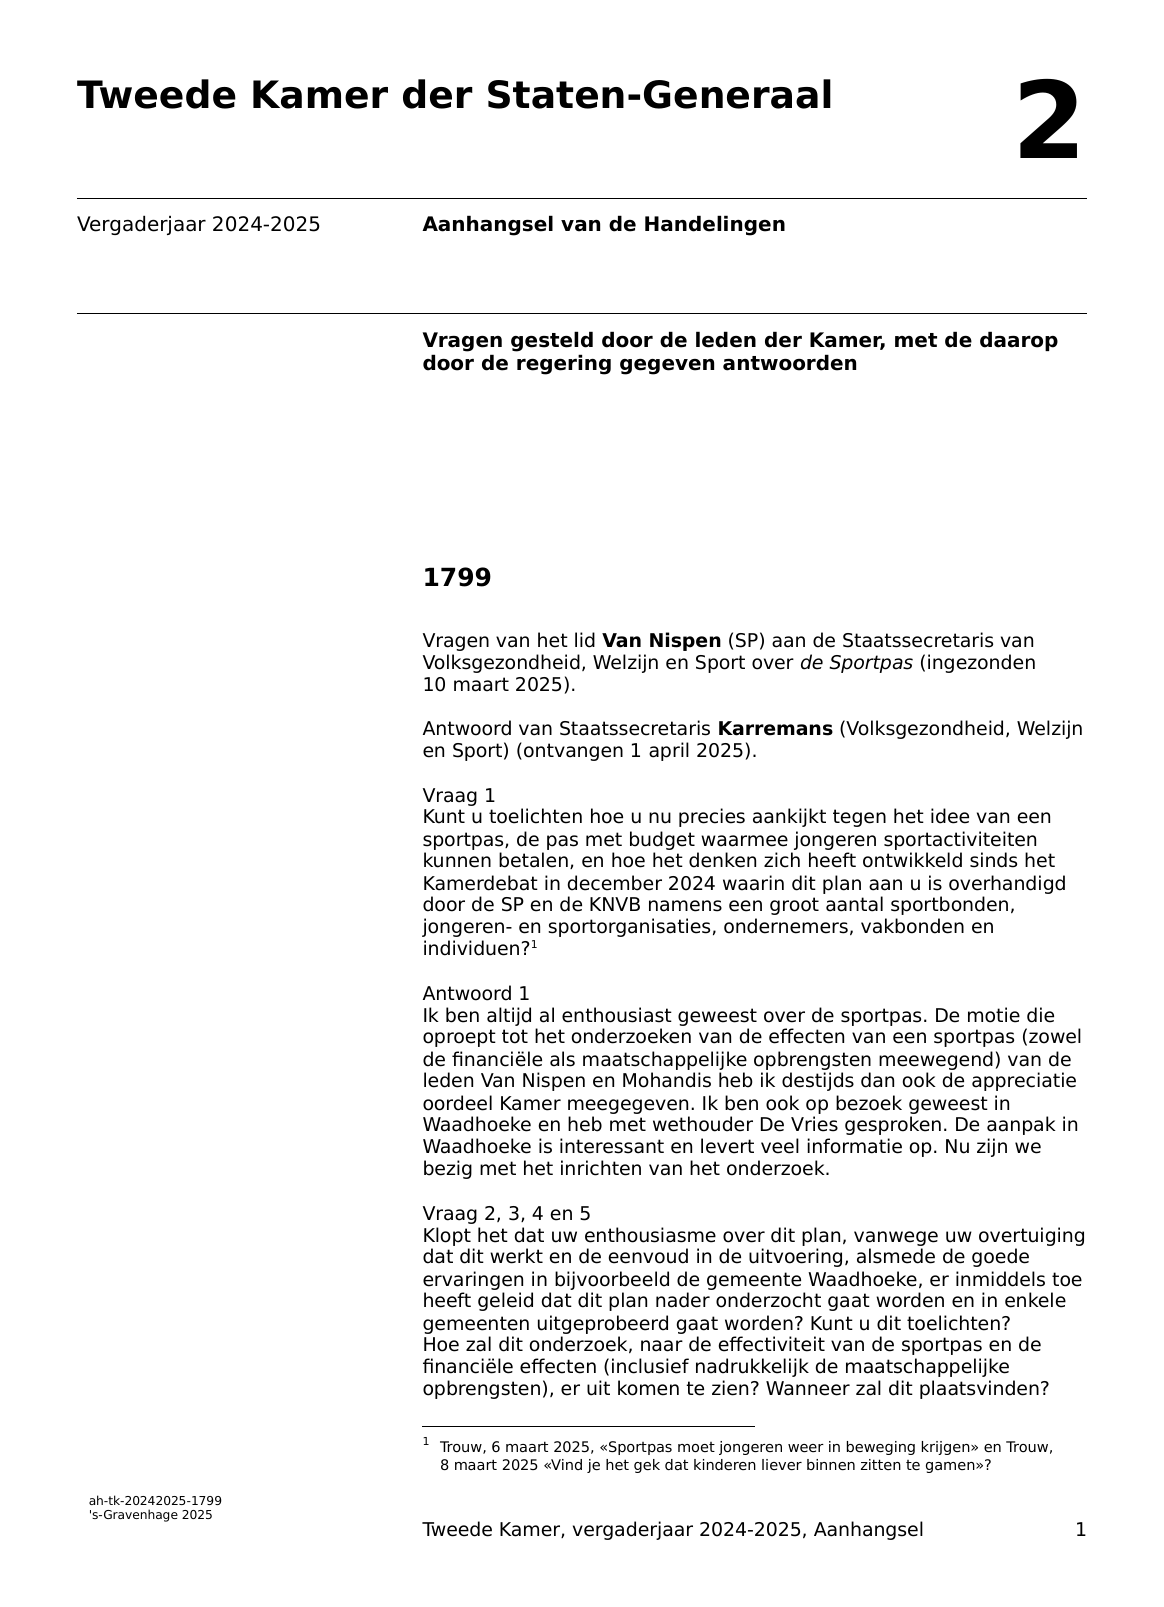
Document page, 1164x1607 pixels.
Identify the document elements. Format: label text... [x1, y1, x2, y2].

table_cell Aanhangsel van de Handelingen [422, 199, 1087, 313]
text ah-tk-20242025-1799 [88, 1494, 323, 1508]
text Ik ben altijd al enthousiast geweest over de sportpas. De motie die oproept tot het onderzoeken van de effecten van een sportpas (zowel de financiële als maatschappelijke opbrengsten meewegend) van de leden Van Nispen en Mohandis heb ik destijds dan ook de appreciatie oordeel Kamer meegegeven. Ik ben ook op bezoek geweest in Waadhoeke en heb met wethouder De Vries gesproken. De aanpak in Waadhoeke is interessant en levert veel informatie op. Nu zijn we bezig met het inrichten van het onderzoek. [422, 1004, 1087, 1180]
text Vragen van het lid Van Nispen (SP) aan de Staatssecretaris van Volksgezondheid, Welzijn en Sport over de Sportpas (ingezonden 10 maart 2025). [422, 630, 1087, 696]
text Vraag 2, 3, 4 en 5 [422, 1202, 1087, 1224]
text Antwoord van Staatssecretaris Karremans (Volksgezondheid, Welzijn en Sport) (ontvangen 1 april 2025). [422, 718, 1087, 762]
table_cell Vergaderjaar 2024-2025 [77, 199, 422, 313]
table_header 2 [886, 59, 1087, 198]
text Klopt het dat uw enthousiasme over dit plan, vanwege uw overtuiging dat dit werkt en de eenvoud in de uitvoering, alsmede de goede ervaringen in bijvoorbeeld de gemeente Waadhoeke, er inmiddels toe heeft geleid dat dit plan nader onderzocht gaat worden en in enkele gemeenten uitgeprobeerd gaat worden? Kunt u dit toelichten? [422, 1224, 1087, 1334]
text Kunt u toelichten hoe u nu precies aankijkt tegen het idee van een sportpas, de pas met budget waarmee jongeren sportactiviteiten kunnen betalen, en hoe het denken zich heeft ontwikkeld sinds het Kamerdebat in december 2024 waarin dit plan aan u is overhandigd door de SP en de KNVB namens een groot aantal sportbonden, jongeren- en sportorganisaties, ondernemers, vakbonden en individuen? [422, 806, 1087, 960]
text Trouw, 6 maart 2025, «Sportpas moet jongeren weer in beweging krijgen» en Trouw, 8 maart 2025 «Vind je het gek dat kinderen liever binnen zitten te gamen»? [422, 1435, 1087, 1474]
text Antwoord 1 [422, 982, 1087, 1004]
text Vraag 1 [422, 784, 1087, 806]
table_header Tweede Kamer der Staten-Generaal [77, 59, 886, 198]
table_cell Vragen gesteld door de leden der Kamer, met de daarop door de regering gegeven antwoorden [422, 314, 1087, 375]
table_cell [77, 314, 422, 375]
text Hoe zal dit onderzoek, naar de effectiviteit van de sportpas en de financiële effecten (inclusief nadrukkelijk de maatschappelijke opbrengsten), er uit komen te zien? Wanneer zal dit plaatsvinden? [422, 1334, 1087, 1400]
text 's-Gravenhage 2025 [88, 1508, 323, 1522]
text 1799 [422, 563, 1087, 592]
